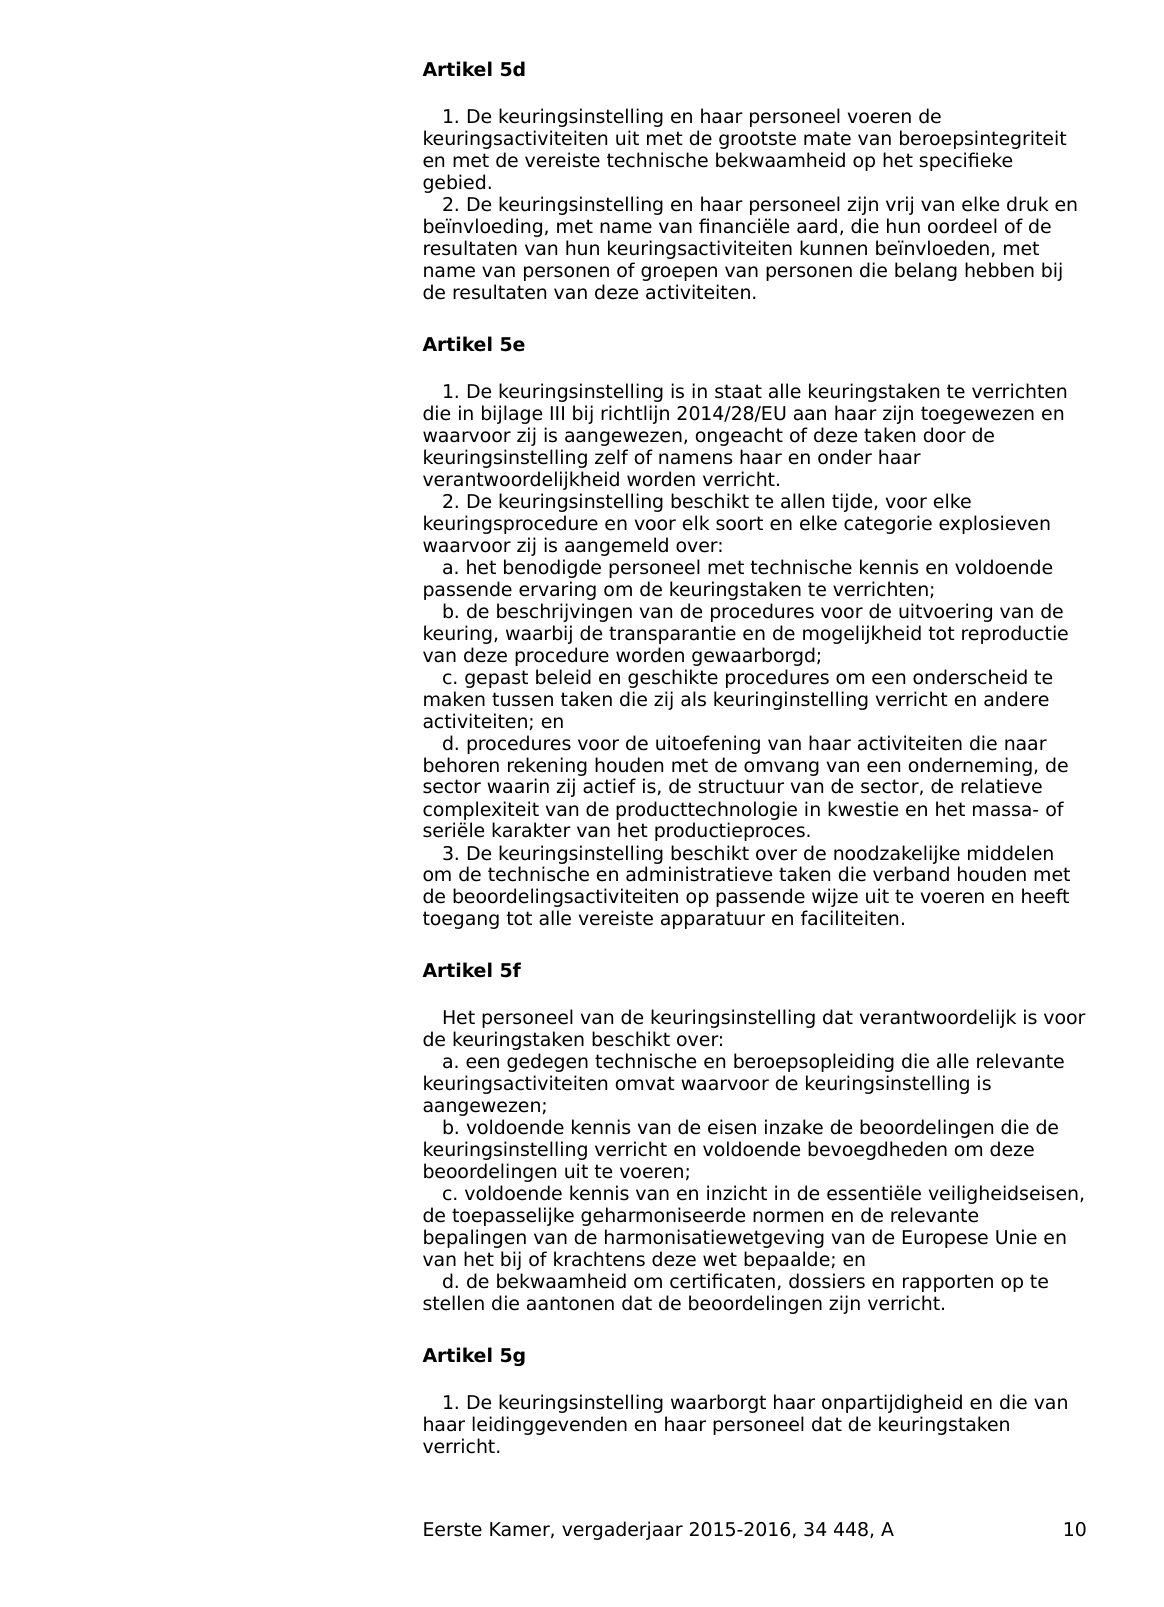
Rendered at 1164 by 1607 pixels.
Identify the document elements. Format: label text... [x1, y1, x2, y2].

text 2. De keuringsinstelling en haar personeel zijn vrij van elke druk en beïnvloeding, met name van financiële aard, die hun oordeel of de resultaten van hun keuringsactiviteiten kunnen beïnvloeden, met name van personen of groepen van personen die belang hebben bij de resultaten van deze activiteiten. [422, 194, 1087, 304]
text c. gepast beleid en geschikte procedures om een onderscheid te maken tussen taken die zij als keuringinstelling verricht en andere activiteiten; en [422, 667, 1087, 732]
text a. het benodigde personeel met technische kennis en voldoende passende ervaring om de keuringstaken te verrichten; [422, 557, 1087, 601]
subtitle Artikel 5e [422, 334, 1087, 356]
text 1. De keuringsinstelling en haar personeel voeren de keuringsactiviteiten uit met de grootste mate van beroepsintegriteit en met de vereiste technische bekwaamheid op het specifieke gebied. [422, 106, 1087, 194]
text Het personeel van de keuringsinstelling dat verantwoordelijk is voor de keuringstaken beschikt over: [422, 1007, 1087, 1051]
subtitle Artikel 5d [422, 59, 1087, 81]
text 1. De keuringsinstelling waarborgt haar onpartijdigheid en die van haar leidinggevenden en haar personeel dat de keuringstaken verricht. [422, 1392, 1087, 1458]
text d. procedures voor de uitoefening van haar activiteiten die naar behoren rekening houden met de omvang van een onderneming, de sector waarin zij actief is, de structuur van de sector, de relatieve complexiteit van de producttechnologie in kwestie en het massa- of seriële karakter van het productieproces. [422, 732, 1087, 842]
subtitle Artikel 5f [422, 960, 1087, 982]
text 1. De keuringsinstelling is in staat alle keuringstaken te verrichten die in bijlage III bij richtlijn 2014/28/EU aan haar zijn toegewezen en waarvoor zij is aangewezen, ongeacht of deze taken door de keuringsinstelling zelf of namens haar en onder haar verantwoordelijkheid worden verricht. [422, 381, 1087, 491]
text b. de beschrijvingen van de procedures voor de uitvoering van de keuring, waarbij de transparantie en de mogelijkheid tot reproductie van deze procedure worden gewaarborgd; [422, 601, 1087, 667]
text 2. De keuringsinstelling beschikt te allen tijde, voor elke keuringsprocedure en voor elk soort en elke categorie explosieven waarvoor zij is aangemeld over: [422, 491, 1087, 557]
text c. voldoende kennis van en inzicht in de essentiële veiligheidseisen, de toepasselijke geharmoniseerde normen en de relevante bepalingen van de harmonisatiewetgeving van de Europese Unie en van het bij of krachtens deze wet bepaalde; en [422, 1183, 1087, 1271]
text d. de bekwaamheid om certificaten, dossiers en rapporten op te stellen die aantonen dat de beoordelingen zijn verricht. [422, 1271, 1087, 1315]
text 3. De keuringsinstelling beschikt over de noodzakelijke middelen om de technische en administratieve taken die verband houden met de beoordelingsactiviteiten op passende wijze uit te voeren en heeft toegang tot alle vereiste apparatuur en faciliteiten. [422, 842, 1087, 930]
text a. een gedegen technische en beroepsopleiding die alle relevante keuringsactiviteiten omvat waarvoor de keuringsinstelling is aangewezen; [422, 1051, 1087, 1117]
subtitle Artikel 5g [422, 1345, 1087, 1367]
text b. voldoende kennis van de eisen inzake de beoordelingen die de keuringsinstelling verricht en voldoende bevoegdheden om deze beoordelingen uit te voeren; [422, 1117, 1087, 1183]
